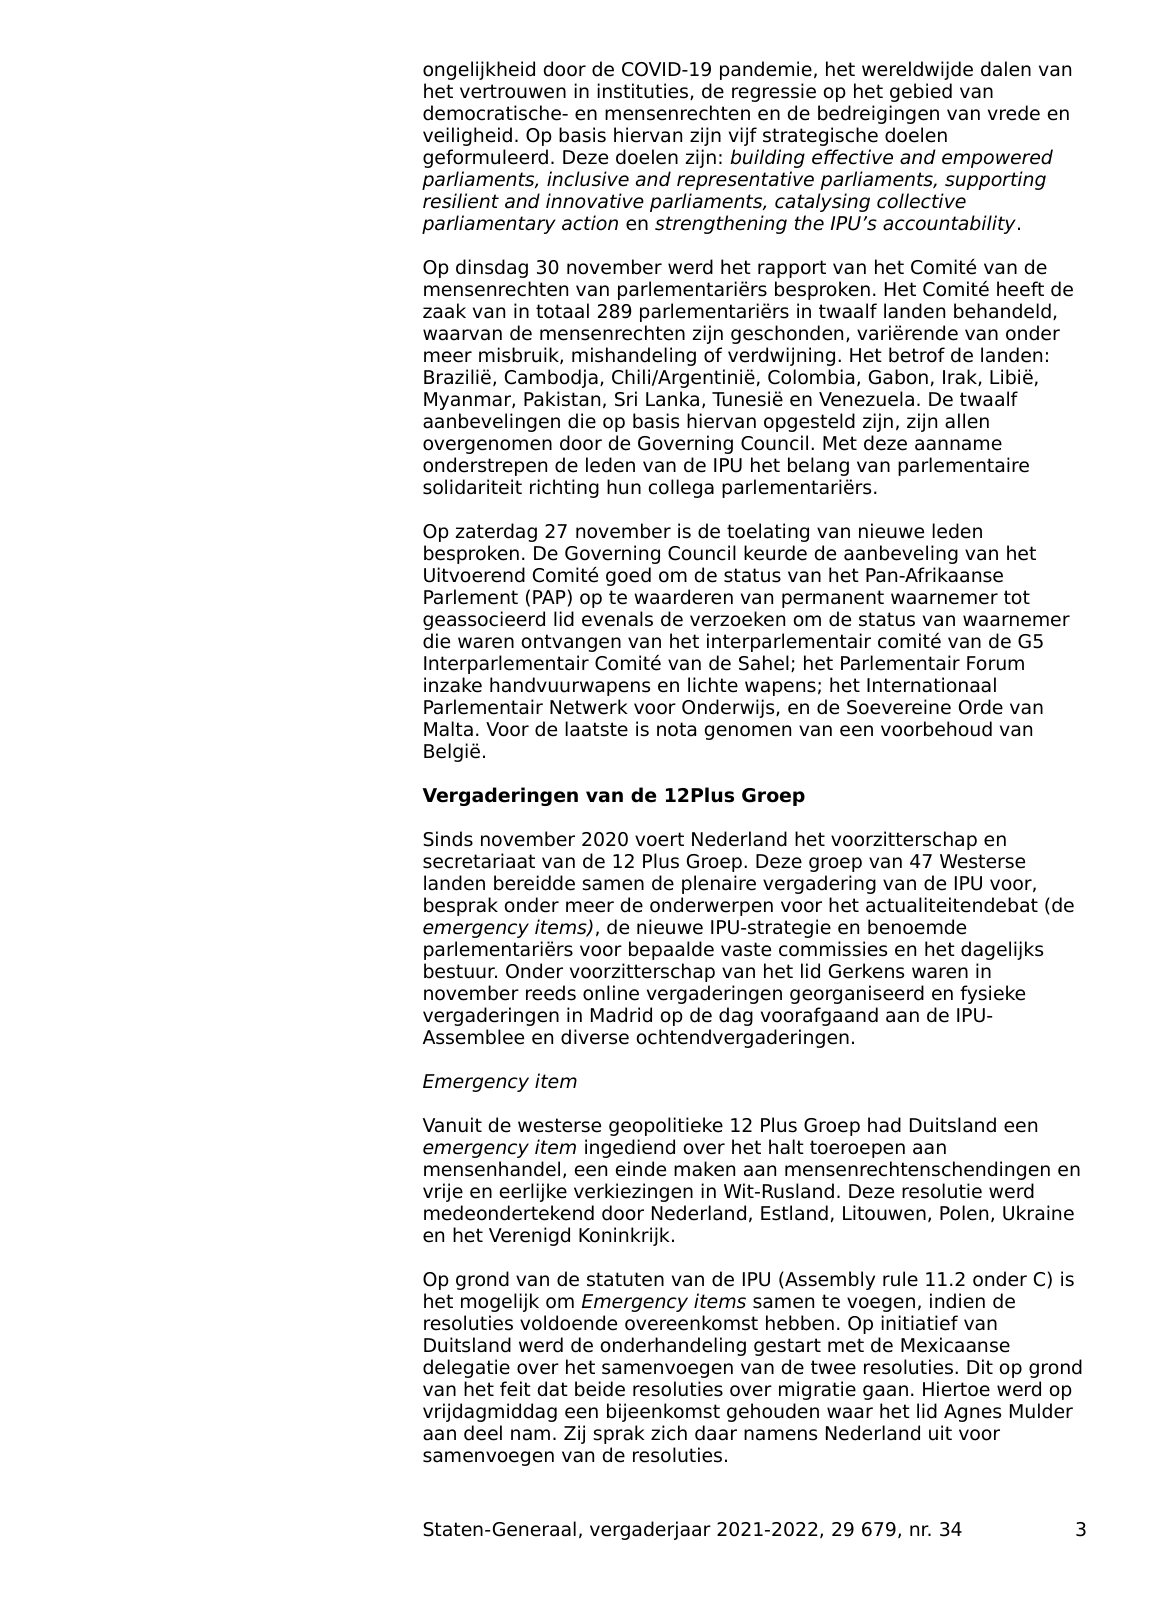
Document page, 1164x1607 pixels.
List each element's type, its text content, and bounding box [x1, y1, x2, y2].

text Op dinsdag 30 november werd het rapport van het Comité van de mensenrechten van parlementariërs besproken. Het Comité heeft de zaak van in totaal 289 parlementariërs in twaalf landen behandeld, waarvan de mensenrechten zijn geschonden, variërende van onder meer misbruik, mishandeling of verdwijning. Het betrof de landen: Brazilië, Cambodja, Chili/Argentinië, Colombia, Gabon, Irak, Libië, Myanmar, Pakistan, Sri Lanka, Tunesië en Venezuela. De twaalf aanbevelingen die op basis hiervan opgesteld zijn, zijn allen overgenomen door de Governing Council. Met deze aanname onderstrepen de leden van de IPU het belang van parlementaire solidariteit richting hun collega parlementariërs. [422, 257, 1087, 499]
text Op grond van de statuten van de IPU (Assembly rule 11.2 onder C) is het mogelijk om Emergency items samen te voegen, indien de resoluties voldoende overeenkomst hebben. Op initiatief van Duitsland werd de onderhandeling gestart met de Mexicaanse delegatie over het samenvoegen van de twee resoluties. Dit op grond van het feit dat beide resoluties over migratie gaan. Hiertoe werd op vrijdagmiddag een bijeenkomst gehouden waar het lid Agnes Mulder aan deel nam. Zij sprak zich daar namens Nederland uit voor samenvoegen van de resoluties. [422, 1269, 1087, 1467]
text Op zaterdag 27 november is de toelating van nieuwe leden besproken. De Governing Council keurde de aanbeveling van het Uitvoerend Comité goed om de status van het Pan-Afrikaanse Parlement (PAP) op te waarderen van permanent waarnemer tot geassocieerd lid evenals de verzoeken om de status van waarnemer die waren ontvangen van het interparlementair comité van de G5 Interparlementair Comité van de Sahel; het Parlementair Forum inzake handvuurwapens en lichte wapens; het Internationaal Parlementair Netwerk voor Onderwijs, en de Soevereine Orde van Malta. Voor de laatste is nota genomen van een voorbehoud van België. [422, 521, 1087, 763]
subtitle Emergency item [422, 1071, 1087, 1093]
text Sinds november 2020 voert Nederland het voorzitterschap en secretariaat van de 12 Plus Groep. Deze groep van 47 Westerse landen bereidde samen de plenaire vergadering van de IPU voor, besprak onder meer de onderwerpen voor het actualiteitendebat (de emergency items), de nieuwe IPU-strategie en benoemde parlementariërs voor bepaalde vaste commissies en het dagelijks bestuur. Onder voorzitterschap van het lid Gerkens waren in november reeds online vergaderingen georganiseerd en fysieke vergaderingen in Madrid op de dag voorafgaand aan de IPU-Assemblee en diverse ochtendvergaderingen. [422, 829, 1087, 1049]
subtitle Vergaderingen van de 12Plus Groep [422, 785, 1087, 807]
text Vanuit de westerse geopolitieke 12 Plus Groep had Duitsland een emergency item ingediend over het halt toeroepen aan mensenhandel, een einde maken aan mensenrechtenschendingen en vrije en eerlijke verkiezingen in Wit-Rusland. Deze resolutie werd medeondertekend door Nederland, Estland, Litouwen, Polen, Ukraine en het Verenigd Koninkrijk. [422, 1115, 1087, 1247]
text ongelijkheid door de COVID-19 pandemie, het wereldwijde dalen van het vertrouwen in instituties, de regressie op het gebied van democratische- en mensenrechten en de bedreigingen van vrede en veiligheid. Op basis hiervan zijn vijf strategische doelen geformuleerd. Deze doelen zijn: building effective and empowered parliaments, inclusive and representative parliaments, supporting resilient and innovative parliaments, catalysing collective parliamentary action en strengthening the IPU’s accountability. [422, 59, 1087, 235]
